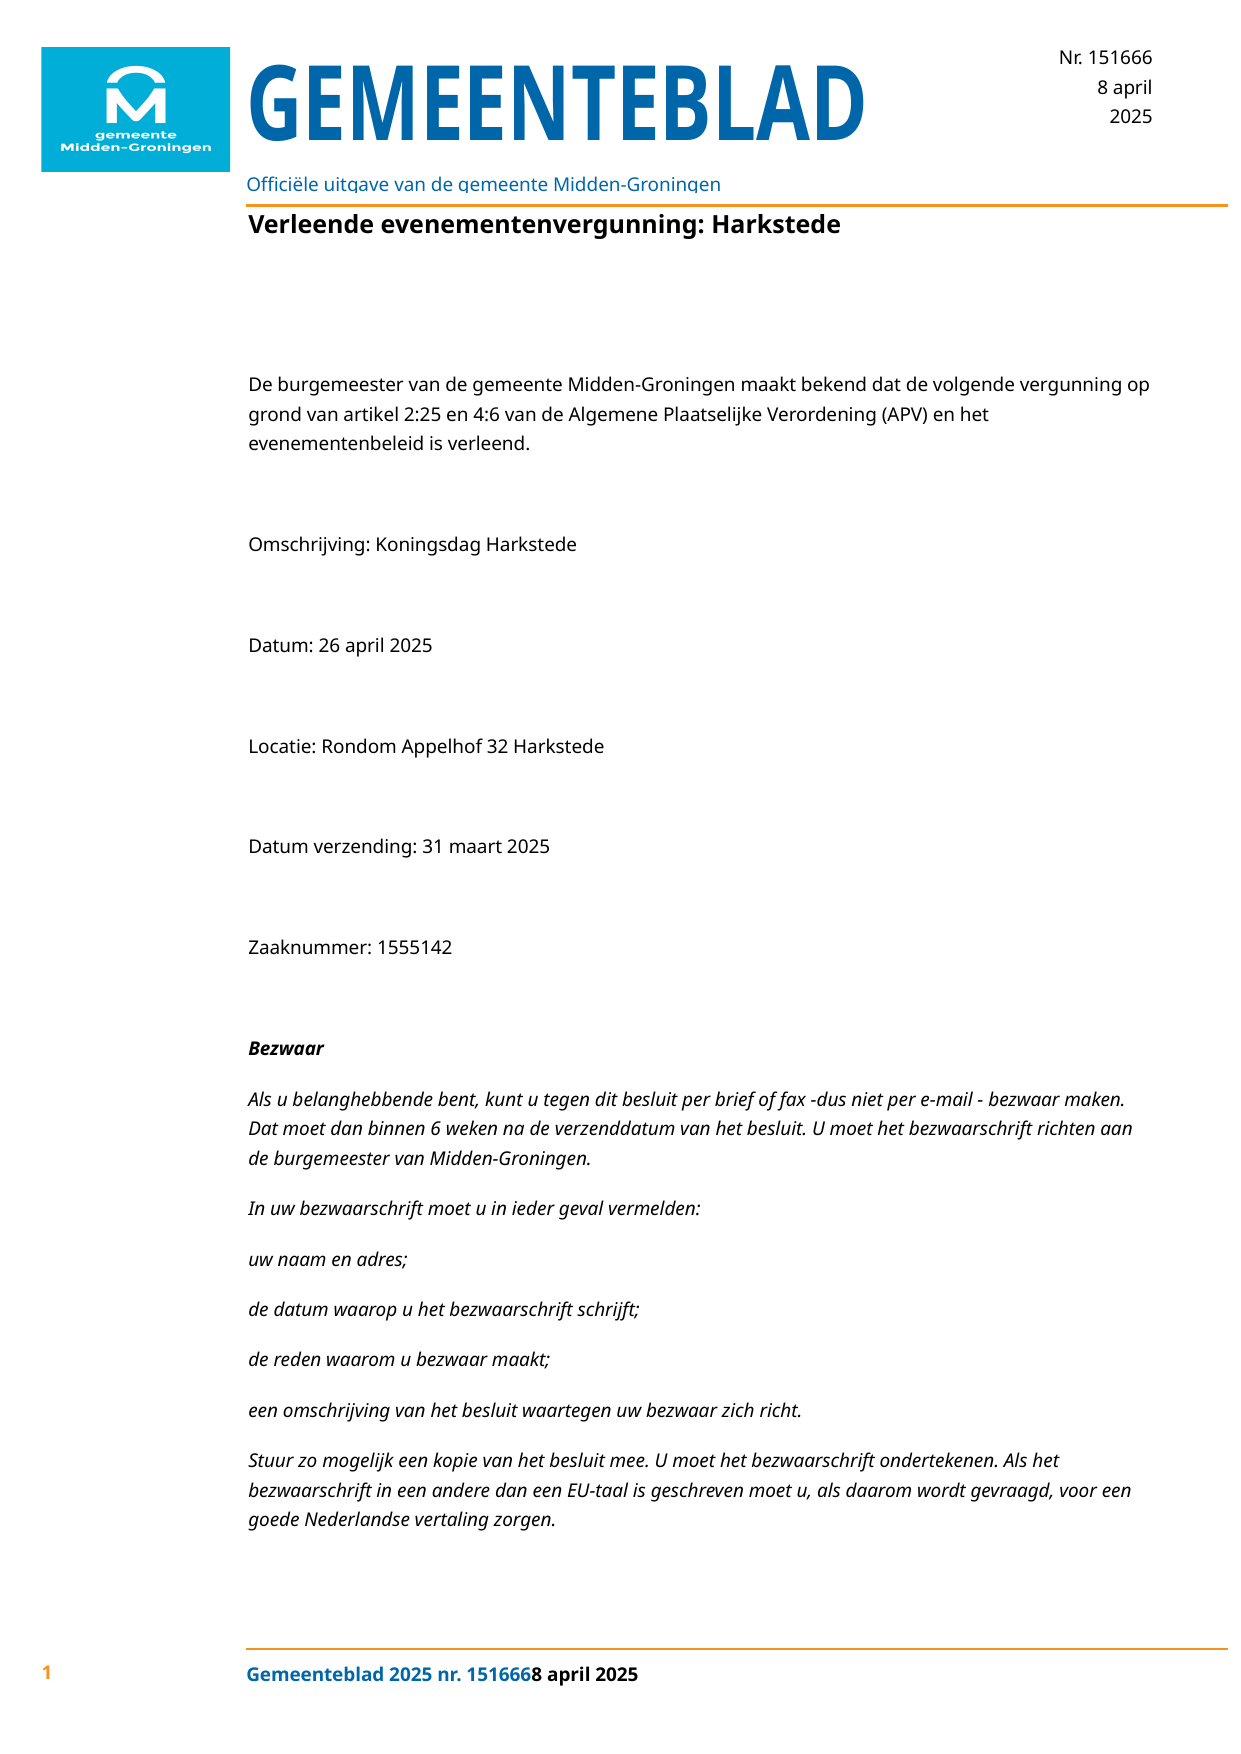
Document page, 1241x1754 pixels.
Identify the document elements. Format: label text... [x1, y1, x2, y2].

text Omschrijving: Koningsdag Harkstede [248, 531, 1152, 557]
text In uw bezwaarschrift moet u in ieder geval vermelden: [248, 1195, 1152, 1221]
text de datum waarop u het bezwaarschrift schrijft; [248, 1296, 1152, 1322]
text de reden waarom u bezwaar maakt; [248, 1347, 1152, 1372]
text een omschrijving van het besluit waartegen uw bezwaar zich richt. [248, 1397, 1152, 1423]
text Bezwaar [248, 1035, 1152, 1061]
text uw naam en adres; [248, 1246, 1152, 1271]
text Stuur zo mogelijk een kopie van het besluit mee. U moet het bezwaarschrift ondertekenen. Als het bezwaarschrift in een andere dan een EU-taal is geschreven moet u, als daarom wordt gevraagd, voor een goede Nederlandse vertaling zorgen. [248, 1447, 1152, 1532]
text Als u belanghebbende bent, kunt u tegen dit besluit per brief of fax -dus niet per e-mail - bezwaar maken. Dat moet dan binnen 6 weken na de verzenddatum van het besluit. U moet het bezwaarschrift richten aan de burgemeester van Midden-Groningen. [248, 1086, 1152, 1171]
text Verleende evenementenvergunning: Harkstede [248, 207, 1152, 241]
text Datum verzending: 31 maart 2025 [248, 834, 1152, 859]
picture [184, 146, 190, 153]
picture [107, 89, 165, 122]
picture [108, 66, 164, 82]
text Locatie: Rondom Appelhof 32 Harkstede [248, 733, 1152, 758]
text Zaaknummer: 1555142 [248, 934, 1152, 960]
text De burgemeester van de gemeente Midden-Groningen maakt bekend dat de volgende vergunning op grond van artikel 2:25 en 4:6 van de Algemene Plaatselijke Verordening (APV) en het evenementenbeleid is verleend. [248, 371, 1152, 456]
text Datum: 26 april 2025 [248, 632, 1152, 658]
